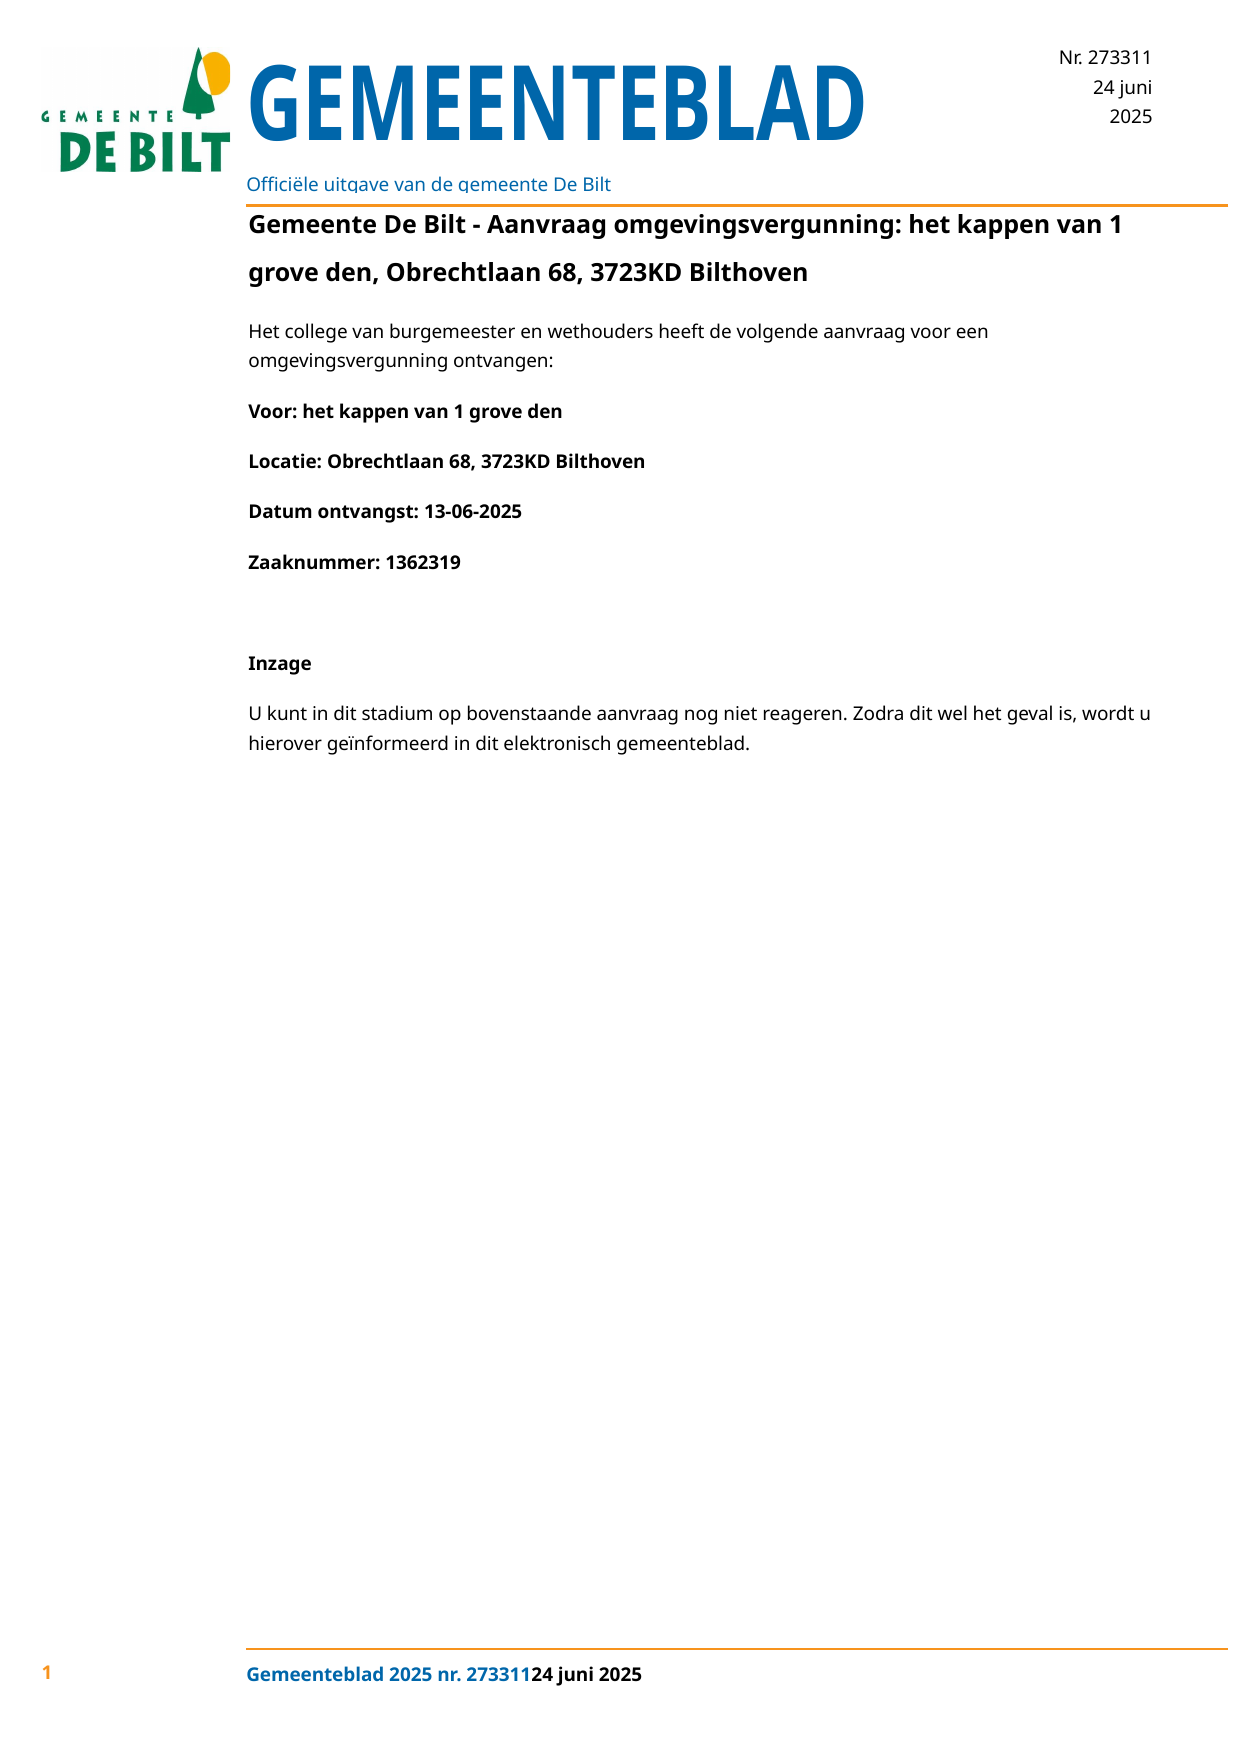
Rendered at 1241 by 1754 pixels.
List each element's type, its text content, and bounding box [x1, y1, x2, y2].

text Zaaknummer: 1362319 [248, 549, 1152, 575]
text U kunt in dit stadium op bovenstaande aanvraag nog niet reageren. Zodra dit wel het geval is, wordt u hierover geïnformeerd in dit elektronisch gemeenteblad. [248, 700, 1152, 756]
picture [41, 47, 231, 172]
text Locatie: Obrechtlaan 68, 3723KD Bilthoven [248, 448, 1152, 474]
text Inzage [248, 650, 1152, 676]
text Datum ontvangst: 13-06-2025 [248, 499, 1152, 524]
text Gemeente De Bilt - Aanvraag omgevingsvergunning: het kappen van 1 grove den, Obrechtlaan 68, 3723KD Bilthoven [248, 207, 1152, 288]
text Het college van burgemeester en wethouders heeft de volgende aanvraag voor een omgevingsvergunning ontvangen: [248, 318, 1152, 373]
text Voor: het kappen van 1 grove den [248, 398, 1152, 424]
